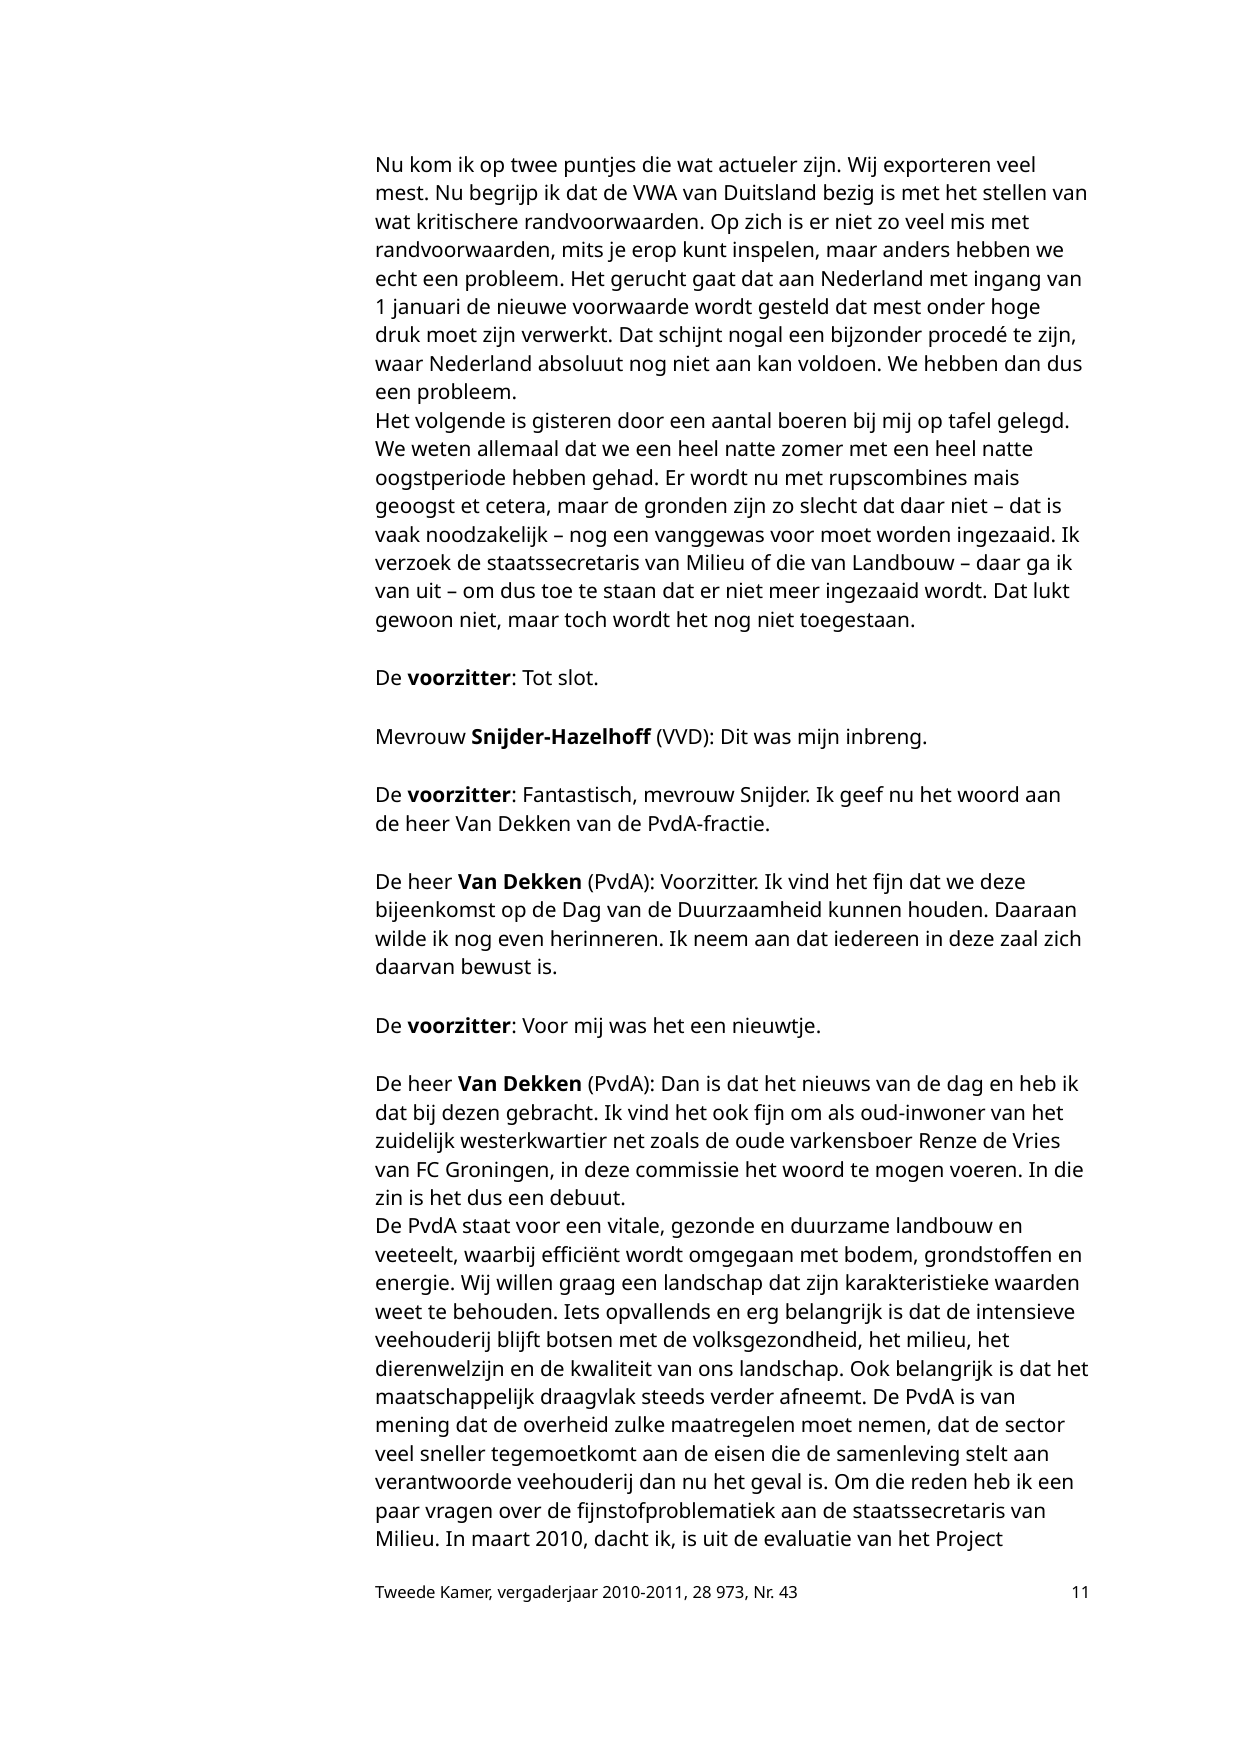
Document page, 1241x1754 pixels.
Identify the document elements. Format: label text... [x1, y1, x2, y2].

text De heer Van Dekken (PvdA): Dan is dat het nieuws van de dag en heb ik dat bij dezen gebracht. Ik vind het ook fijn om als oud-inwoner van het zuidelijk westerkwartier net zoals de oude varkensboer Renze de Vries van FC Groningen, in deze commissie het woord te mogen voeren. In die zin is het dus een debuut. [375, 1069, 1090, 1212]
text De voorzitter: Voor mij was het een nieuwtje. [375, 1011, 1090, 1039]
text De voorzitter: Fantastisch, mevrouw Snijder. Ik geef nu het woord aan de heer Van Dekken van de PvdA-fractie. [375, 780, 1090, 837]
text De voorzitter: Tot slot. [375, 663, 1090, 692]
text De PvdA staat voor een vitale, gezonde en duurzame landbouw en veeteelt, waarbij efficiënt wordt omgegaan met bodem, grondstoffen en energie. Wij willen graag een landschap dat zijn karakteristieke waarden weet te behouden. Iets opvallends en erg belangrijk is dat de intensieve veehouderij blijft botsen met de volksgezondheid, het milieu, het dierenwelzijn en de kwaliteit van ons landschap. Ook belangrijk is dat het maatschappelijk draagvlak steeds verder afneemt. De PvdA is van mening dat de overheid zulke maatregelen moet nemen, dat de sector veel sneller tegemoetkomt aan de eisen die de samenleving stelt aan verantwoorde veehouderij dan nu het geval is. Om die reden heb ik een paar vragen over de fijnstofproblematiek aan de staatssecretaris van Milieu. In maart 2010, dacht ik, is uit de evaluatie van het Project [375, 1212, 1090, 1553]
text Mevrouw Snijder-Hazelhoff (VVD): Dit was mijn inbreng. [375, 722, 1090, 750]
text De heer Van Dekken (PvdA): Voorzitter. Ik vind het fijn dat we deze bijeenkomst op de Dag van de Duurzaamheid kunnen houden. Daaraan wilde ik nog even herinneren. Ik neem aan dat iedereen in deze zaal zich daarvan bewust is. [375, 867, 1090, 981]
text Het volgende is gisteren door een aantal boeren bij mij op tafel gelegd. We weten allemaal dat we een heel natte zomer met een heel natte oogstperiode hebben gehad. Er wordt nu met rupscombines mais geoogst et cetera, maar de gronden zijn zo slecht dat daar niet – dat is vaak noodzakelijk – nog een vanggewas voor moet worden ingezaaid. Ik verzoek de staatssecretaris van Milieu of die van Landbouw – daar ga ik van uit – om dus toe te staan dat er niet meer ingezaaid wordt. Dat lukt gewoon niet, maar toch wordt het nog niet toegestaan. [375, 406, 1090, 633]
text Nu kom ik op twee puntjes die wat actueler zijn. Wij exporteren veel mest. Nu begrijp ik dat de VWA van Duitsland bezig is met het stellen van wat kritischere randvoorwaarden. Op zich is er niet zo veel mis met randvoorwaarden, mits je erop kunt inspelen, maar anders hebben we echt een probleem. Het gerucht gaat dat aan Nederland met ingang van 1 januari de nieuwe voorwaarde wordt gesteld dat mest onder hoge druk moet zijn verwerkt. Dat schijnt nogal een bijzonder procedé te zijn, waar Nederland absoluut nog niet aan kan voldoen. We hebben dan dus een probleem. [375, 150, 1090, 406]
